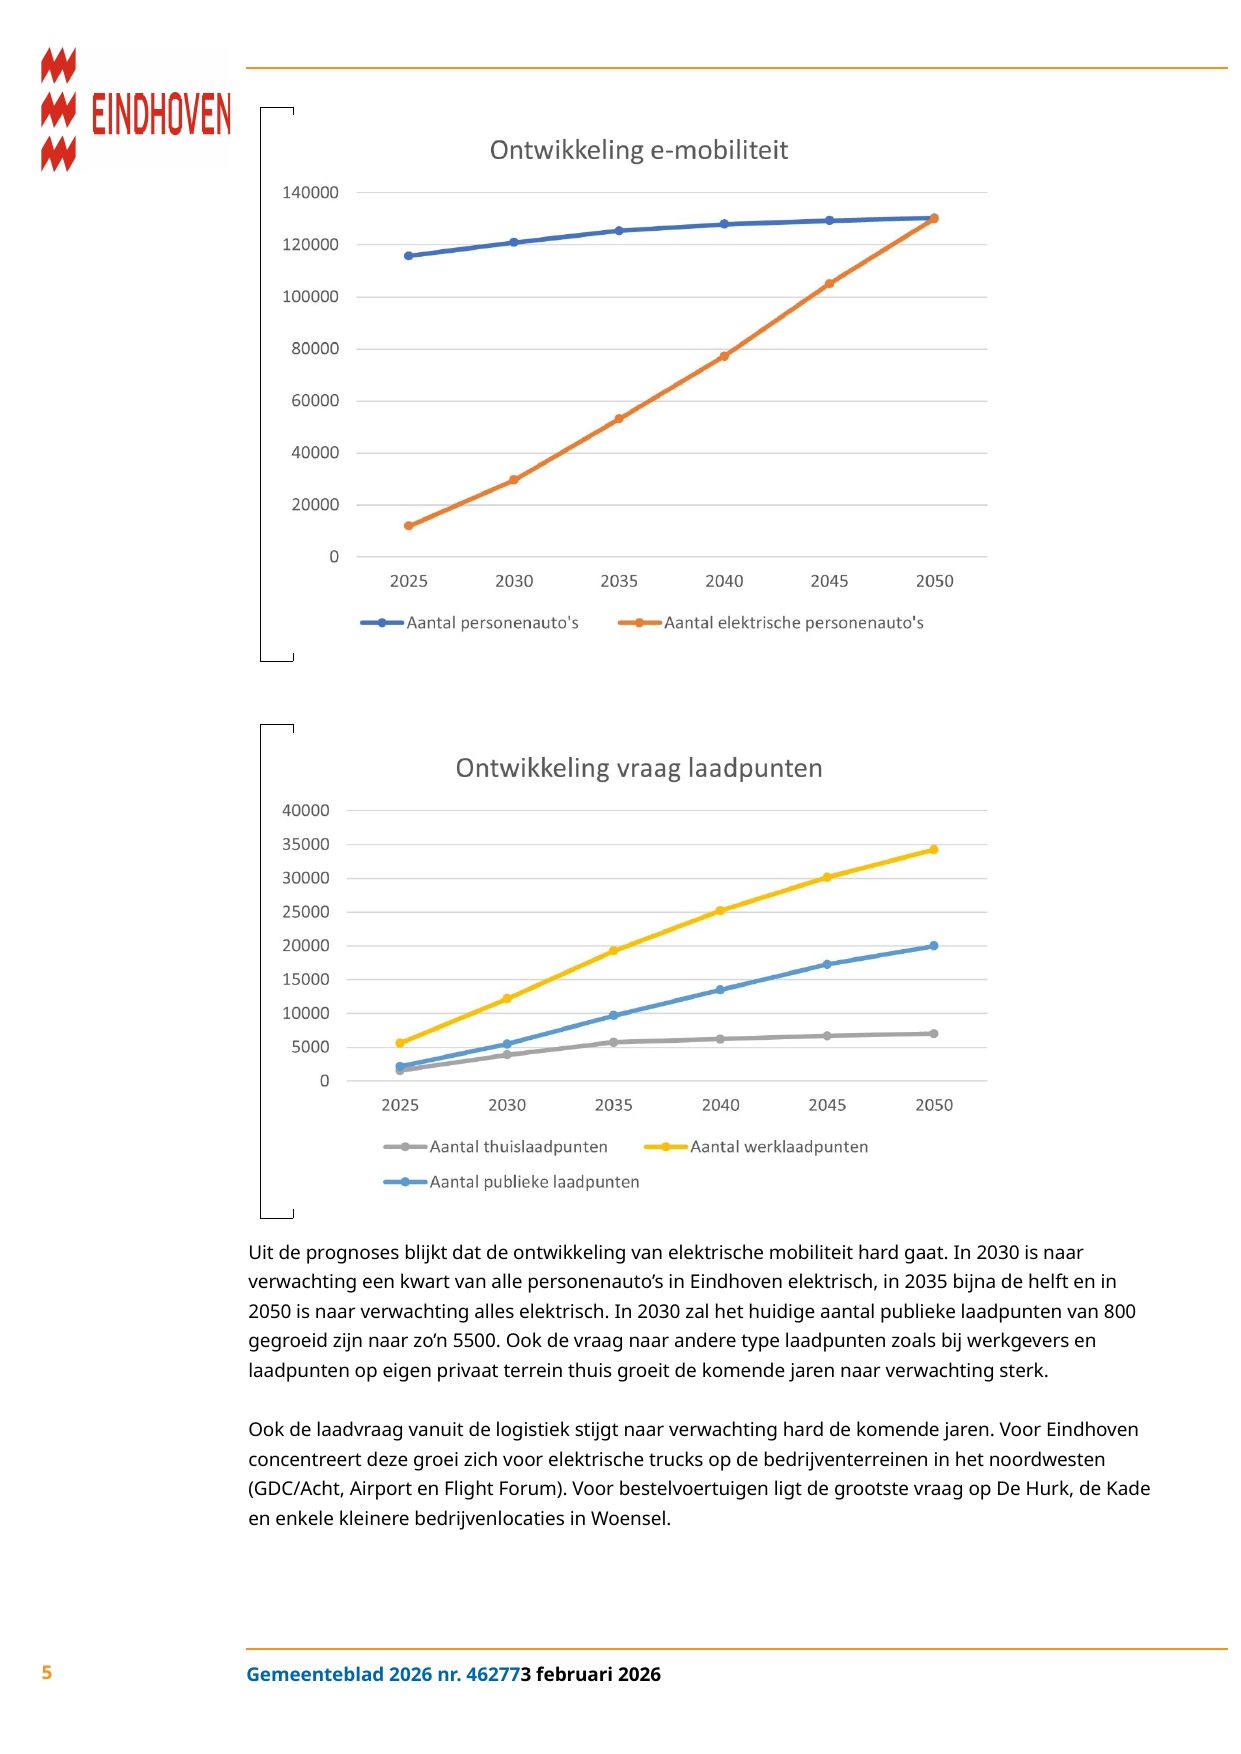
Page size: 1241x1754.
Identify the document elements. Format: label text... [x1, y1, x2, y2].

text Uit de prognoses blijkt dat de ontwikkeling van elektrische mobiliteit hard gaat. In 2030 is naar verwachting een kwart van alle personenauto’s in Eindhoven elektrisch, in 2035 bijna de helft en in 2050 is naar verwachting alles elektrisch. In 2030 zal het huidige aantal publieke laadpunten van 800 gegroeid zijn naar zo’n 5500. Ook de vraag naar andere type laadpunten zoals bij werkgevers en laadpunten op eigen privaat terrein thuis groeit de komende jaren naar verwachting sterk. [248, 1239, 1152, 1383]
picture [268, 115, 1010, 653]
picture [41, 47, 231, 172]
text Ook de laadvraag vanuit de logistiek stijgt naar verwachting hard de komende jaren. Voor Eindhoven concentreert deze groei zich voor elektrische trucks op de bedrijventerreinen in het noordwesten (GDC/Acht, Airport en Flight Forum). Voor bestelvoertuigen ligt de grootste vraag op De Hurk, de Kade en enkele kleinere bedrijvenlocaties in Woensel. [248, 1416, 1152, 1531]
picture [268, 733, 1010, 1209]
